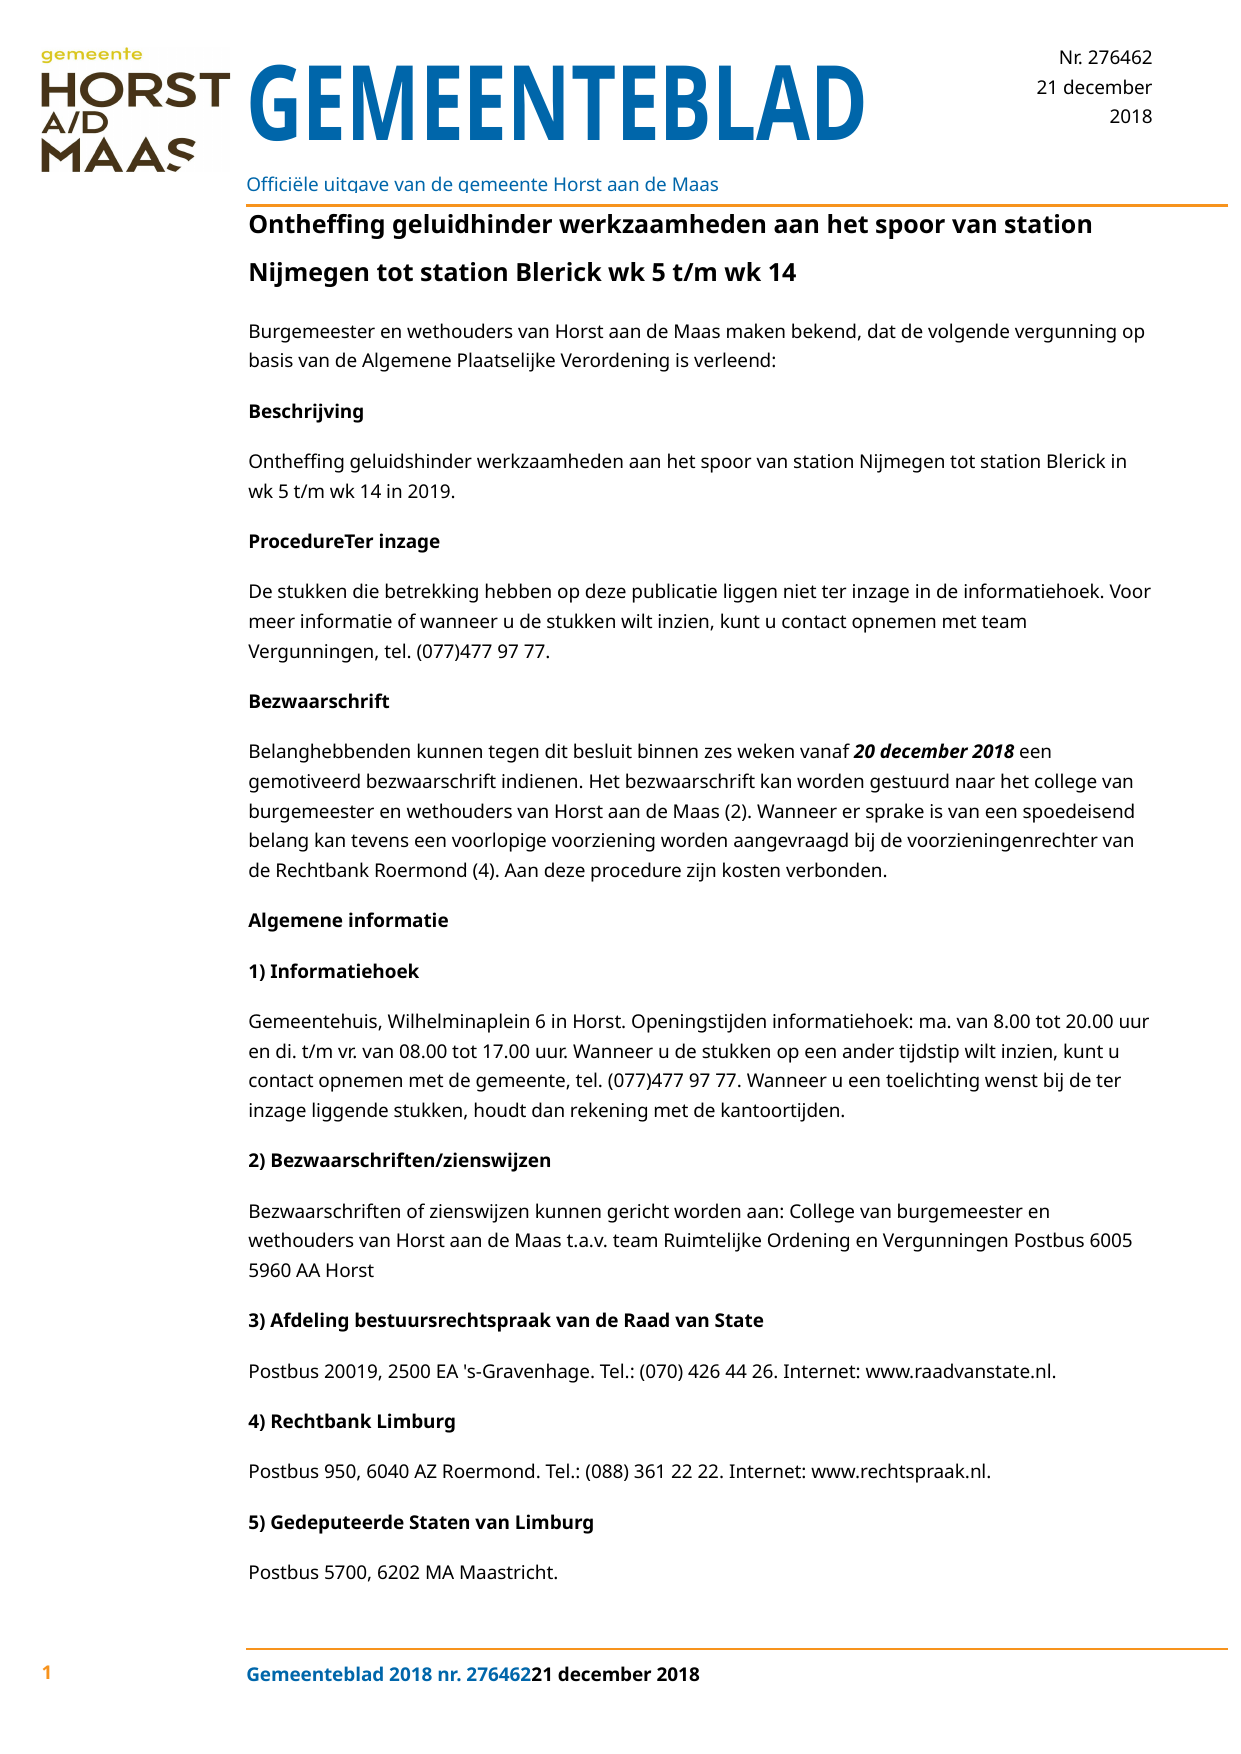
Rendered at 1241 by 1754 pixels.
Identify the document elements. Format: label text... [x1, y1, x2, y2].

text 1) Informatiehoek [248, 958, 1152, 984]
text Postbus 950, 6040 AZ Roermond. Tel.: (088) 361 22 22. Internet: www.rechtspraak.nl. [248, 1459, 1152, 1484]
text De stukken die betrekking hebben op deze publicatie liggen niet ter inzage in de informatiehoek. Voor meer informatie of wanneer u de stukken wilt inzien, kunt u contact opnemen met team Vergunningen, tel. (077)477 97 77. [248, 579, 1152, 664]
text Algemene informatie [248, 907, 1152, 933]
text Gemeentehuis, Wilhelminaplein 6 in Horst. Openingstijden informatiehoek: ma. van 8.00 tot 20.00 uur en di. t/m vr. van 08.00 tot 17.00 uur. Wanneer u de stukken op een ander tijdstip wilt inzien, kunt u contact opnemen met de gemeente, tel. (077)477 97 77. Wanneer u een toelichting wenst bij de ter inzage liggende stukken, houdt dan rekening met de kantoortijden. [248, 1008, 1152, 1123]
text ProcedureTer inzage [248, 528, 1152, 554]
text Ontheffing geluidhinder werkzaamheden aan het spoor van station Nijmegen tot station Blerick wk 5 t/m wk 14 [248, 207, 1152, 288]
text Postbus 5700, 6202 MA Maastricht. [248, 1559, 1152, 1585]
picture [41, 47, 231, 172]
text Ontheffing geluidshinder werkzaamheden aan het spoor van station Nijmegen tot station Blerick in wk 5 t/m wk 14 in 2019. [248, 448, 1152, 504]
text Bezwaarschriften of zienswijzen kunnen gericht worden aan: College van burgemeester en wethouders van Horst aan de Maas t.a.v. team Ruimtelijke Ordening en Vergunningen Postbus 6005 5960 AA Horst [248, 1198, 1152, 1283]
text 3) Afdeling bestuursrechtspraak van de Raad van State [248, 1307, 1152, 1333]
text Beschrijving [248, 398, 1152, 424]
text 2) Bezwaarschriften/zienswijzen [248, 1147, 1152, 1173]
text 4) Rechtbank Limburg [248, 1408, 1152, 1434]
text 5) Gedeputeerde Staten van Limburg [248, 1509, 1152, 1535]
text Burgemeester en wethouders van Horst aan de Maas maken bekend, dat de volgende vergunning op basis van de Algemene Plaatselijke Verordening is verleend: [248, 318, 1152, 373]
text Postbus 20019, 2500 EA 's-Gravenhage. Tel.: (070) 426 44 26. Internet: www.raadvanstate.nl. [248, 1358, 1152, 1384]
text Bezwaarschrift [248, 688, 1152, 714]
text Belanghebbenden kunnen tegen dit besluit binnen zes weken vanaf 20 december 2018 een gemotiveerd bezwaarschrift indienen. Het bezwaarschrift kan worden gestuurd naar het college van burgemeester en wethouders van Horst aan de Maas (2). Wanneer er sprake is van een spoedeisend belang kan tevens een voorlopige voorziening worden aangevraagd bij de voorzieningenrechter van de Rechtbank Roermond (4). Aan deze procedure zijn kosten verbonden. [248, 739, 1152, 883]
